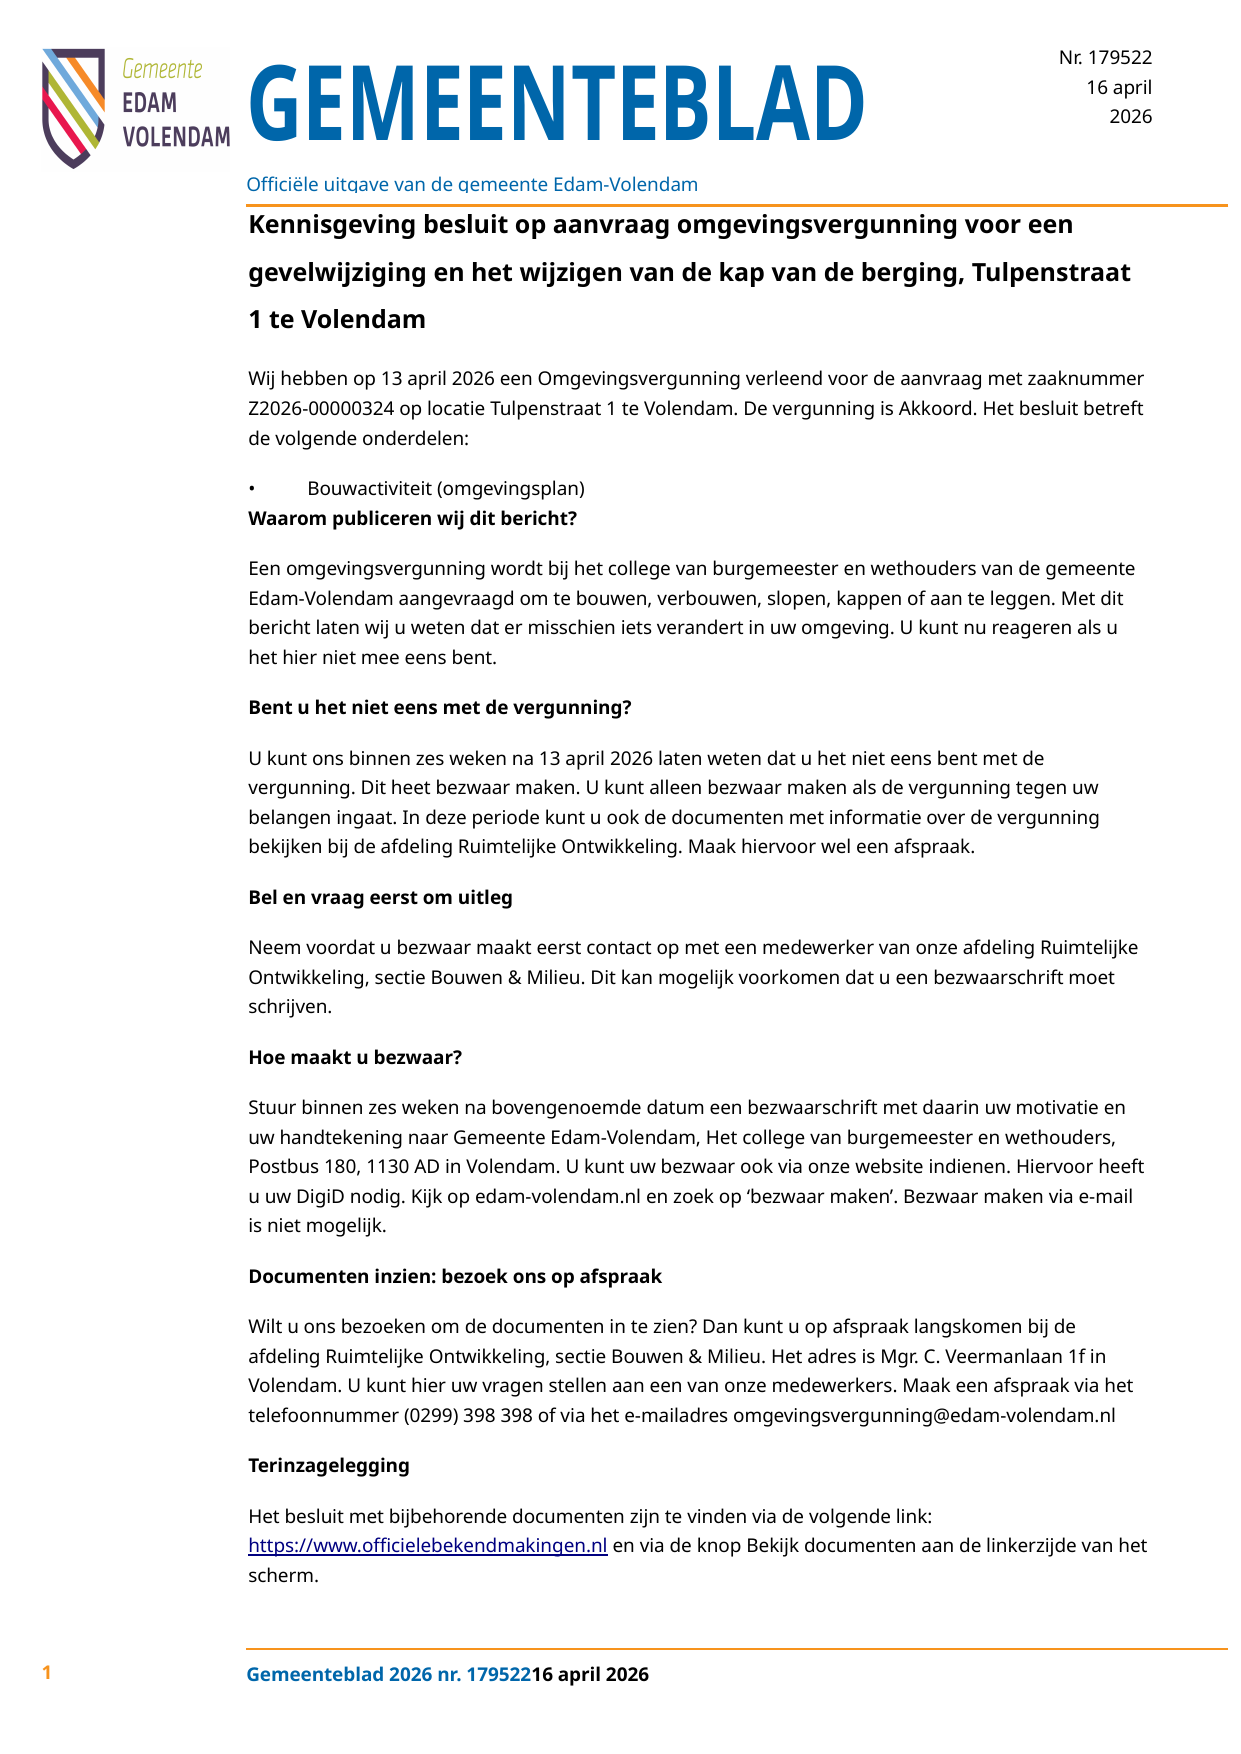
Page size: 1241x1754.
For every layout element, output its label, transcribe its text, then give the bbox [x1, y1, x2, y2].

text Het besluit met bijbehorende documenten zijn te vinden via de volgende link: https://www.officielebekendmakingen.nl en via de knop Bekijk documenten aan de linkerzijde van het scherm. [248, 1503, 1152, 1588]
list Bouwactiviteit (omgevingsplan) [248, 475, 1152, 501]
text Terinzagelegging [248, 1453, 1152, 1478]
text Hoe maakt u bezwaar? [248, 1044, 1152, 1069]
text Kennisgeving besluit op aanvraag omgevingsvergunning voor een gevelwijziging en het wijzigen van de kap van de berging, Tulpenstraat 1 te Volendam [248, 207, 1152, 336]
text Wilt u ons bezoeken om de documenten in te zien? Dan kunt u op afspraak langskomen bij de afdeling Ruimtelijke Ontwikkeling, sectie Bouwen & Milieu. Het adres is Mgr. C. Veermanlaan 1f in Volendam. U kunt hier uw vragen stellen aan een van onze medewerkers. Maak een afspraak via het telefoonnummer (0299) 398 398 of via het e-mailadres omgevingsvergunning@edam-volendam.nl [248, 1313, 1152, 1428]
text Neem voordat u bezwaar maakt eerst contact op met een medewerker van onze afdeling Ruimtelijke Ontwikkeling, sectie Bouwen & Milieu. Dit kan mogelijk voorkomen dat u een bezwaarschrift moet schrijven. [248, 934, 1152, 1019]
text Wij hebben op 13 april 2026 een Omgevingsvergunning verleend voor de aanvraag met zaaknummer Z2026-00000324 op locatie Tulpenstraat 1 te Volendam. De vergunning is Akkoord. Het besluit betreft de volgende onderdelen: [248, 366, 1152, 450]
text Documenten inzien: bezoek ons op afspraak [248, 1263, 1152, 1289]
text Waarom publiceren wij dit bericht? [248, 505, 1152, 530]
text U kunt ons binnen zes weken na 13 april 2026 laten weten dat u het niet eens bent met de vergunning. Dit heet bezwaar maken. U kunt alleen bezwaar maken als de vergunning tegen uw belangen ingaat. In deze periode kunt u ook de documenten met informatie over de vergunning bekijken bij de afdeling Ruimtelijke Ontwikkeling. Maak hiervoor wel een afspraak. [248, 745, 1152, 859]
text Een omgevingsvergunning wordt bij het college van burgemeester en wethouders van de gemeente Edam-Volendam aangevraagd om te bouwen, verbouwen, slopen, kappen of aan te leggen. Met dit bericht laten wij u weten dat er misschien iets verandert in uw omgeving. U kunt nu reageren als u het hier niet mee eens bent. [248, 555, 1152, 669]
picture [41, 47, 231, 172]
text Bent u het niet eens met de vergunning? [248, 694, 1152, 720]
text Stuur binnen zes weken na bovengenoemde datum een bezwaarschrift met daarin uw motivatie en uw handtekening naar Gemeente Edam-Volendam, Het college van burgemeester en wethouders, Postbus 180, 1130 AD in Volendam. U kunt uw bezwaar ook via onze website indienen. Hiervoor heeft u uw DigiD nodig. Kijk op edam-volendam.nl en zoek op ‘bezwaar maken’. Bezwaar maken via e-mail is niet mogelijk. [248, 1094, 1152, 1238]
text Bel en vraag eerst om uitleg [248, 884, 1152, 909]
